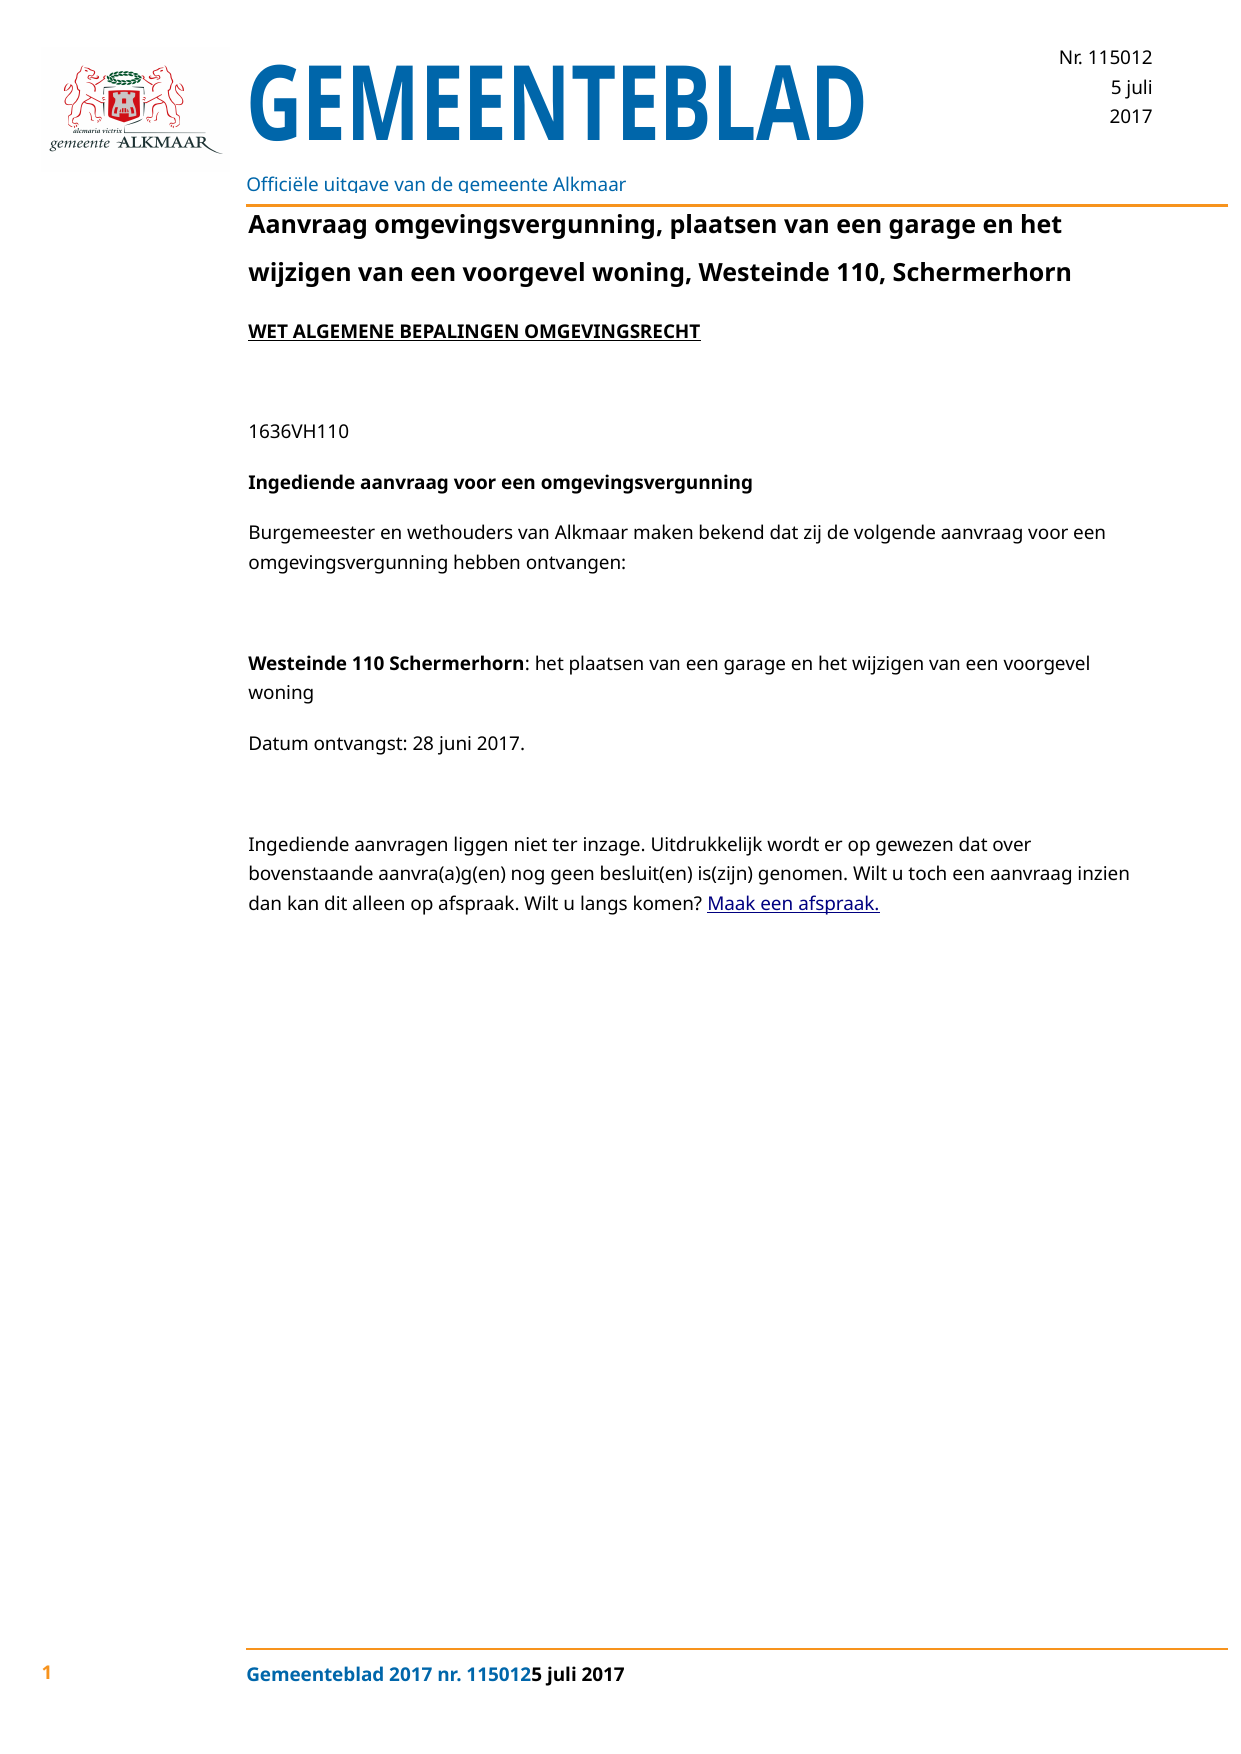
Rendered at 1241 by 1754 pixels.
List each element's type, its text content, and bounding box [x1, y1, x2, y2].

text Westeinde 110 Schermerhorn: het plaatsen van een garage en het wijzigen van een voorgevel woning [248, 650, 1152, 705]
text WET ALGEMENE BEPALINGEN OMGEVINGSRECHT [248, 318, 1152, 344]
text Aanvraag omgevingsvergunning, plaatsen van een garage en het wijzigen van een voorgevel woning, Westeinde 110, Schermerhorn [248, 207, 1152, 288]
text 1636VH110 [248, 419, 1152, 444]
text Burgemeester en wethouders van Alkmaar maken bekend dat zij de volgende aanvraag voor een omgevingsvergunning hebben ontvangen: [248, 519, 1152, 575]
text Ingediende aanvragen liggen niet ter inzage. Uitdrukkelijk wordt er op gewezen dat over bovenstaande aanvra(a)g(en) nog geen besluit(en) is(zijn) genomen. Wilt u toch een aanvraag inzien dan kan dit alleen op afspraak. Wilt u langs komen? Maak een afspraak. [248, 831, 1152, 916]
text Datum ontvangst: 28 juni 2017. [248, 730, 1152, 756]
picture [41, 47, 231, 172]
text Ingediende aanvraag voor een omgevingsvergunning [248, 469, 1152, 495]
